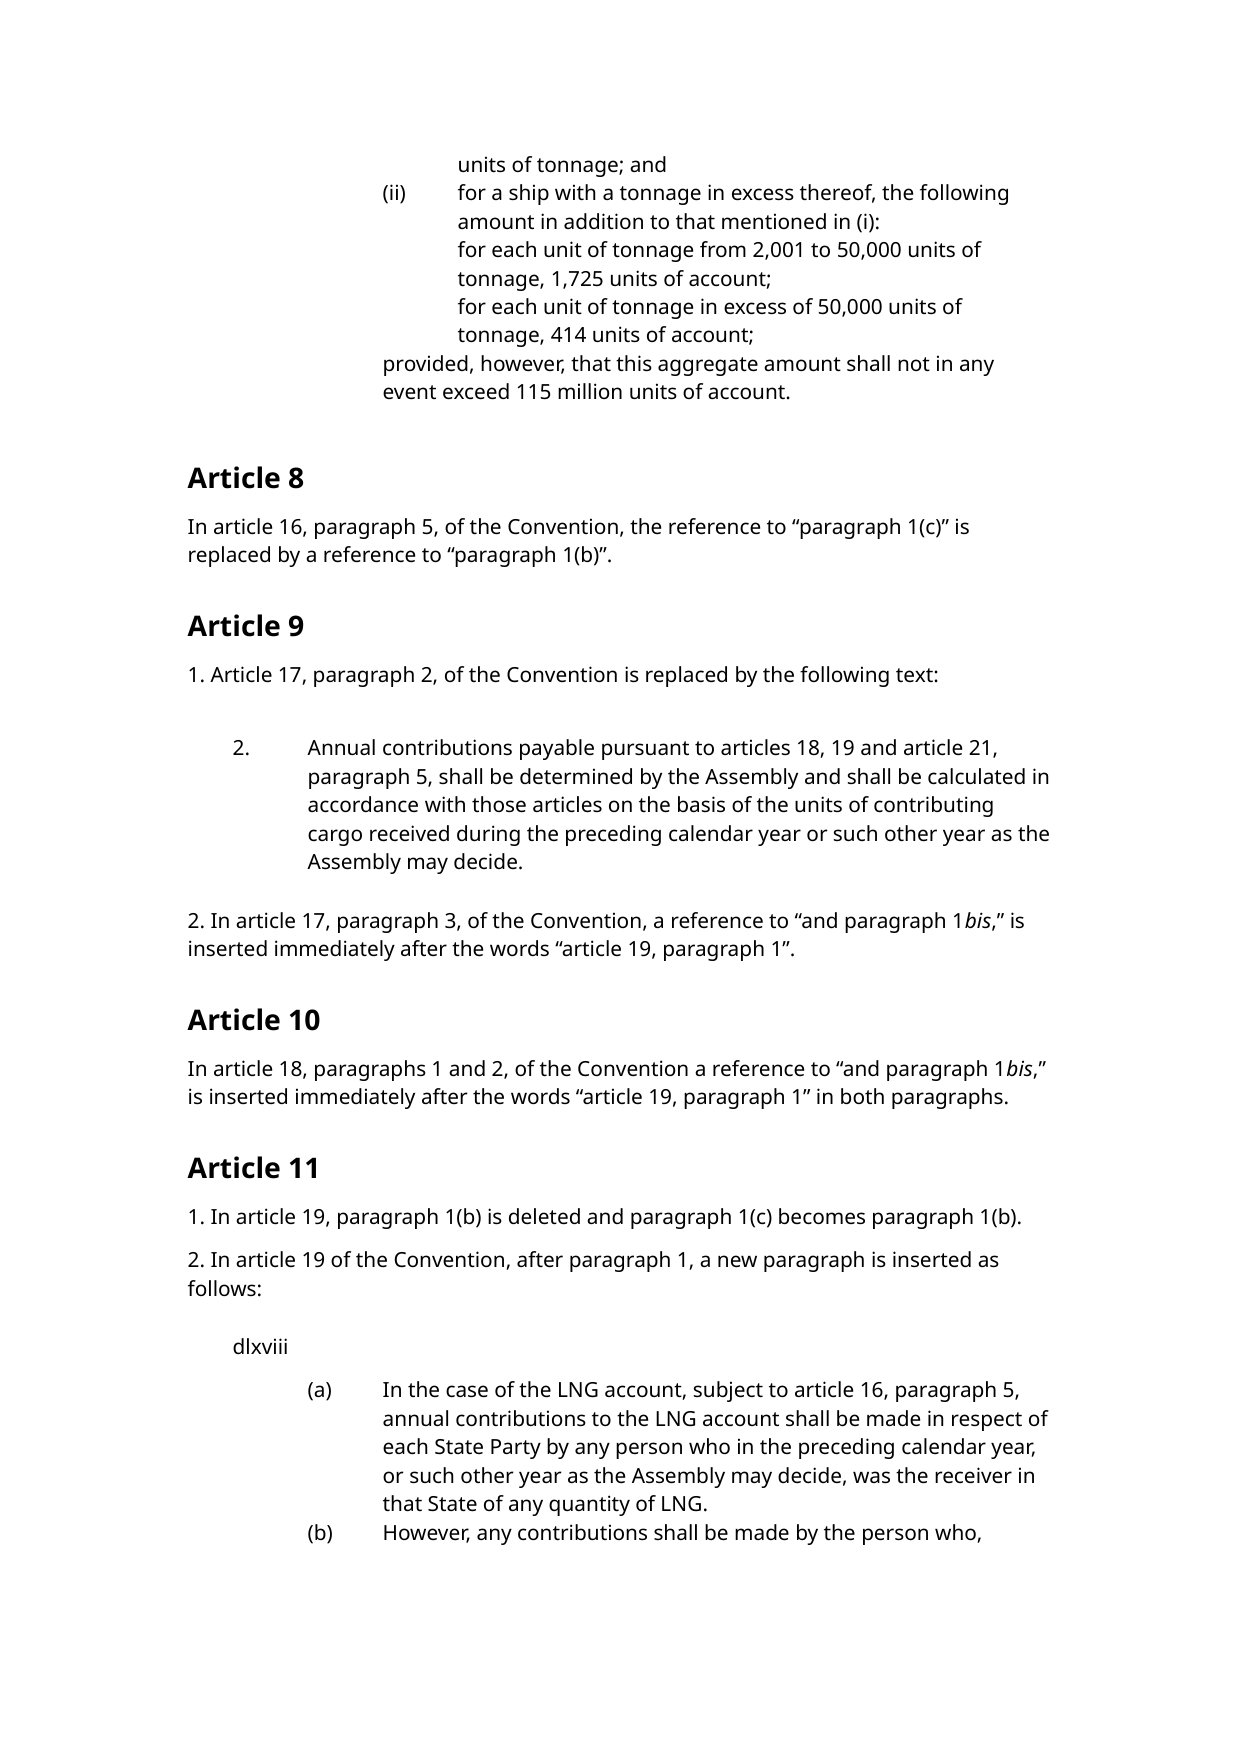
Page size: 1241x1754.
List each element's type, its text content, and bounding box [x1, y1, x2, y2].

list Annual contributions payable pursuant to articles 18, 19 and article 21, paragraph 5, shall be determined by the Assembly and shall be calculated in accordance with those articles on the basis of the units of contributing cargo received during the preceding calendar year or such other year as the Assembly may decide. [232, 733, 1053, 876]
list for each unit of tonnage from 2,001 to 50,000 units of tonnage, 1,725 units of account; [382, 235, 1053, 292]
subtitle Article 10 [187, 1000, 1053, 1039]
text In article 16, paragraph 5, of the Convention, the reference to “paragraph 1(c)” is replaced by a reference to “paragraph 1(b)”. [187, 512, 1053, 569]
text In article 18, paragraphs 1 and 2, of the Convention a reference to “and paragraph 1bis,” is inserted immediately after the words “article 19, paragraph 1” in both paragraphs. [187, 1054, 1053, 1111]
list units of tonnage; and [382, 150, 1053, 178]
subtitle Article 8 [187, 458, 1053, 497]
list In the case of the LNG account, subject to article 16, paragraph 5, annual contributions to the LNG account shall be made in respect of each State Party by any person who in the preceding calendar year, or such other year as the Assembly may decide, was the receiver in that State of any quantity of LNG. [307, 1376, 1053, 1518]
list for a ship with a tonnage in excess thereof, the following amount in addition to that mentioned in (i): [382, 178, 1053, 235]
list for each unit of tonnage in excess of 50,000 units of tonnage, 414 units of account; [382, 292, 1053, 349]
text 2. In article 17, paragraph 3, of the Convention, a reference to “and paragraph 1bis,” is inserted immediately after the words “article 19, paragraph 1”. [187, 906, 1053, 963]
list provided, however, that this aggregate amount shall not in any event exceed 115 million units of account. [307, 349, 1053, 406]
subtitle Article 9 [187, 606, 1053, 645]
text 2. In article 19 of the Convention, after paragraph 1, a new paragraph is inserted as follows: [187, 1245, 1053, 1302]
list However, any contributions shall be made by the person who, [307, 1518, 1053, 1546]
text 1. Article 17, paragraph 2, of the Convention is replaced by the following text: [187, 660, 1053, 688]
subtitle Article 11 [187, 1148, 1053, 1187]
text 1. In article 19, paragraph 1(b) is deleted and paragraph 1(c) becomes paragraph 1(b). [187, 1202, 1053, 1230]
